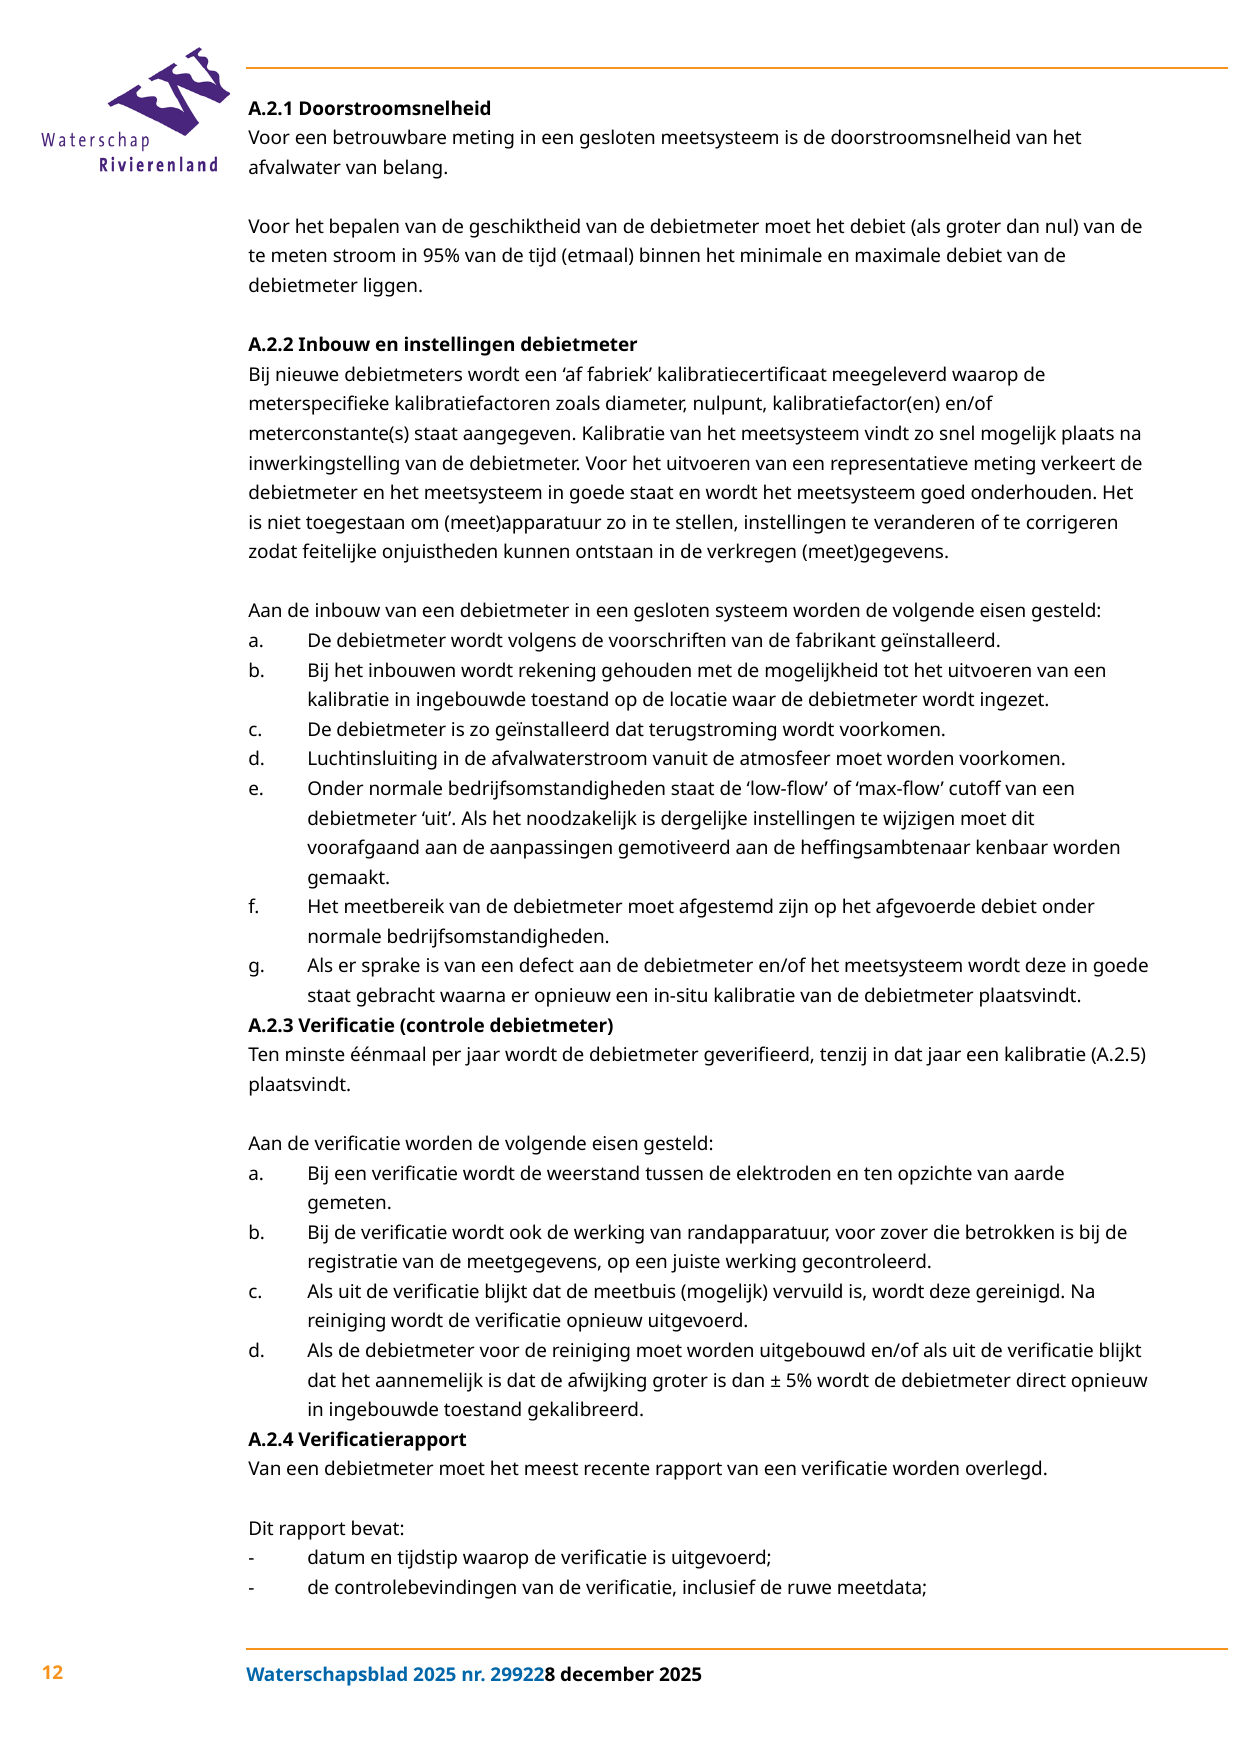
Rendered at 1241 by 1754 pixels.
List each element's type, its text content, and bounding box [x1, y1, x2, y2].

list De debietmeter wordt volgens de voorschriften van de fabrikant geïnstalleerd. [248, 627, 1152, 653]
list Als er sprake is van een defect aan de debietmeter en/of het meetsysteem wordt deze in goede staat gebracht waarna er opnieuw een in-situ kalibratie van de debietmeter plaatsvindt. [248, 953, 1152, 1008]
list de controlebevindingen van de verificatie, inclusief de ruwe meetdata; [248, 1574, 1152, 1600]
text A.2.2 Inbouw en instellingen debietmeter [248, 331, 1152, 357]
list Als uit de verificatie blijkt dat de meetbuis (mogelijk) vervuild is, wordt deze gereinigd. Na reiniging wordt de verificatie opnieuw uitgevoerd. [248, 1278, 1152, 1333]
text Aan de verificatie worden de volgende eisen gesteld: [248, 1130, 1152, 1156]
list Luchtinsluiting in de afvalwaterstroom vanuit de atmosfeer moet worden voorkomen. [248, 746, 1152, 771]
list Bij de verificatie wordt ook de werking van randapparatuur, voor zover die betrokken is bij de registratie van de meetgegevens, op een juiste werking gecontroleerd. [248, 1219, 1152, 1274]
list Onder normale bedrijfsomstandigheden staat de ‘low-flow’ of ‘max-flow’ cutoff van een debietmeter ‘uit’. Als het noodzakelijk is dergelijke instellingen te wijzigen moet dit voorafgaand aan de aanpassingen gemotiveerd aan de heffingsambtenaar kenbaar worden gemaakt. [248, 775, 1152, 890]
text A.2.1 Doorstroomsnelheid [248, 95, 1152, 121]
text A.2.4 Verificatierapport [248, 1426, 1152, 1452]
list Het meetbereik van de debietmeter moet afgestemd zijn op het afgevoerde debiet onder normale bedrijfsomstandigheden. [248, 893, 1152, 949]
text Aan de inbouw van een debietmeter in een gesloten systeem worden de volgende eisen gesteld: [248, 598, 1152, 623]
text Ten minste éénmaal per jaar wordt de debietmeter geverifieerd, tenzij in dat jaar een kalibratie (A.2.5) plaatsvindt. [248, 1041, 1152, 1097]
text Voor het bepalen van de geschiktheid van de debietmeter moet het debiet (als groter dan nul) van de te meten stroom in 95% van de tijd (etmaal) binnen het minimale en maximale debiet van de debietmeter liggen. [248, 213, 1152, 298]
list De debietmeter is zo geïnstalleerd dat terugstroming wordt voorkomen. [248, 716, 1152, 742]
text Voor een betrouwbare meting in een gesloten meetsysteem is de doorstroomsnelheid van het afvalwater van belang. [248, 124, 1152, 180]
list Als de debietmeter voor de reiniging moet worden uitgebouwd en/of als uit de verificatie blijkt dat het aannemelijk is dat de afwijking groter is dan ± 5% wordt de debietmeter direct opnieuw in ingebouwde toestand gekalibreerd. [248, 1337, 1152, 1422]
list Bij een verificatie wordt de weerstand tussen de elektroden en ten opzichte van aarde gemeten. [248, 1160, 1152, 1215]
list Bij het inbouwen wordt rekening gehouden met de mogelijkheid tot het uitvoeren van een kalibratie in ingebouwde toestand op de locatie waar de debietmeter wordt ingezet. [248, 657, 1152, 712]
text Dit rapport bevat: [248, 1515, 1152, 1541]
text Van een debietmeter moet het meest recente rapport van een verificatie worden overlegd. [248, 1456, 1152, 1481]
text Bij nieuwe debietmeters wordt een ‘af fabriek’ kalibratiecertificaat meegeleverd waarop de meterspecifieke kalibratiefactoren zoals diameter, nulpunt, kalibratiefactor(en) en/of meterconstante(s) staat aangegeven. Kalibratie van het meetsysteem vindt zo snel mogelijk plaats na inwerkingstelling van de debietmeter. Voor het uitvoeren van een representatieve meting verkeert de debietmeter en het meetsysteem in goede staat en wordt het meetsysteem goed onderhouden. Het is niet toegestaan om (meet)apparatuur zo in te stellen, instellingen te veranderen of te corrigeren zodat feitelijke onjuistheden kunnen ontstaan in de verkregen (meet)gegevens. [248, 361, 1152, 564]
picture [41, 47, 231, 172]
text A.2.3 Verificatie (controle debietmeter) [248, 1012, 1152, 1038]
list datum en tijdstip waarop de verificatie is uitgevoerd; [248, 1544, 1152, 1570]
